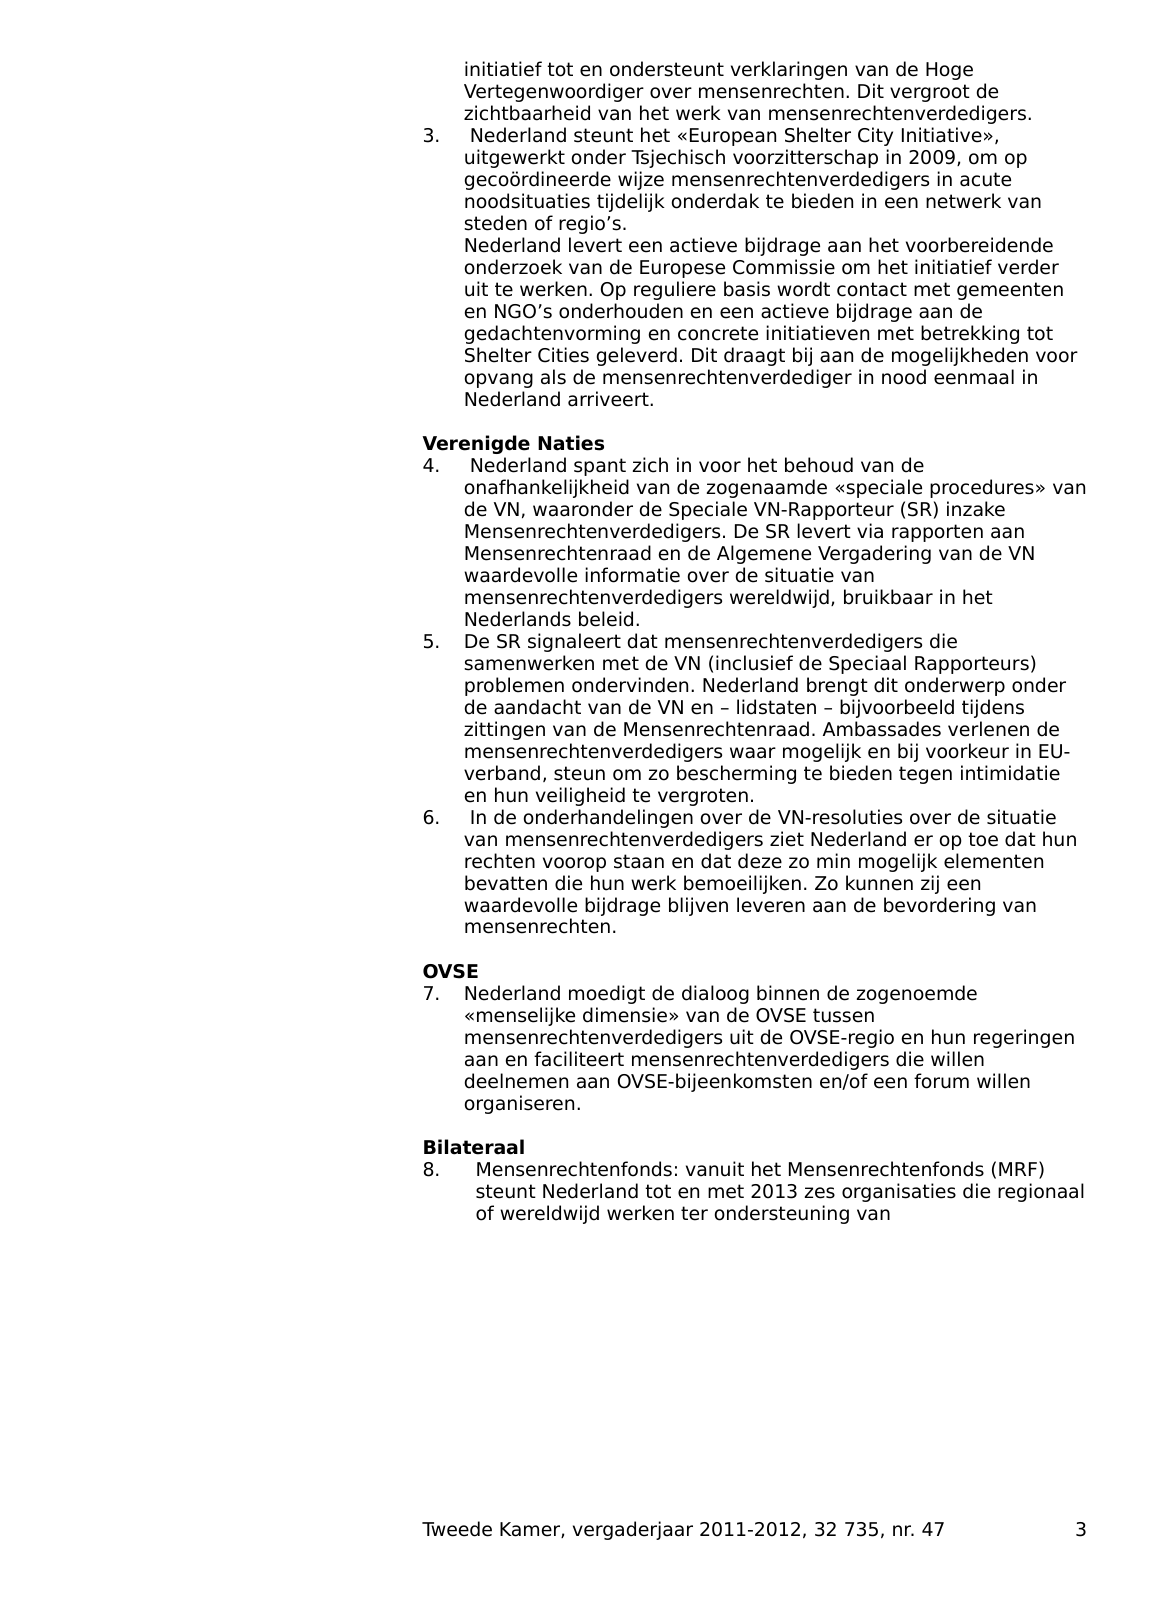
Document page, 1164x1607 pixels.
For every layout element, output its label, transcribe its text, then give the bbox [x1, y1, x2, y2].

text 4. Nederland spant zich in voor het behoud van de onafhankelijkheid van de zogenaamde «speciale procedures» van de VN, waaronder de Speciale VN-Rapporteur (SR) inzake Mensenrechtenverdedigers. De SR levert via rapporten aan Mensenrechtenraad en de Algemene Vergadering van de VN waardevolle informatie over de situatie van mensenrechtenverdedigers wereldwijd, bruikbaar in het Nederlands beleid. [422, 455, 1087, 631]
text 3. Nederland steunt het «European Shelter City Initiative», uitgewerkt onder Tsjechisch voorzitterschap in 2009, om op gecoördineerde wijze mensenrechtenverdedigers in acute noodsituaties tijdelijk onderdak te bieden in een netwerk van steden of regio’s. [422, 125, 1087, 235]
subtitle Verenigde Naties [422, 433, 1087, 455]
text 8. Mensenrechtenfonds: vanuit het Mensenrechtenfonds (MRF) steunt Nederland tot en met 2013 zes organisaties die regionaal of wereldwijd werken ter ondersteuning van [422, 1159, 1087, 1247]
text initiatief tot en ondersteunt verklaringen van de Hoge Vertegenwoordiger over mensenrechten. Dit vergroot de zichtbaarheid van het werk van mensenrechtenverdedigers. [422, 59, 1087, 125]
text 6. In de onderhandelingen over de VN-resoluties over de situatie van mensenrechtenverdedigers ziet Nederland er op toe dat hun rechten voorop staan en dat deze zo min mogelijk elementen bevatten die hun werk bemoeilijken. Zo kunnen zij een waardevolle bijdrage blijven leveren aan de bevordering van mensenrechten. [422, 807, 1087, 938]
text Nederland levert een actieve bijdrage aan het voorbereidende onderzoek van de Europese Commissie om het initiatief verder uit te werken. Op reguliere basis wordt contact met gemeenten en NGO’s onderhouden en een actieve bijdrage aan de gedachtenvorming en concrete initiatieven met betrekking tot Shelter Cities geleverd. Dit draagt bij aan de mogelijkheden voor opvang als de mensenrechtenverdediger in nood eenmaal in Nederland arriveert. [464, 235, 1087, 411]
subtitle Bilateraal [422, 1137, 1087, 1159]
subtitle OVSE [422, 961, 1087, 983]
text 7. Nederland moedigt de dialoog binnen de zogenoemde «menselijke dimensie» van de OVSE tussen mensenrechtenverdedigers uit de OVSE-regio en hun regeringen aan en faciliteert mensenrechtenverdedigers die willen deelnemen aan OVSE-bijeenkomsten en/of een forum willen organiseren. [422, 983, 1087, 1114]
text 5. De SR signaleert dat mensenrechtenverdedigers die samenwerken met de VN (inclusief de Speciaal Rapporteurs) problemen ondervinden. Nederland brengt dit onderwerp onder de aandacht van de VN en – lidstaten – bijvoorbeeld tijdens zittingen van de Mensenrechtenraad. Ambassades verlenen de mensenrechtenverdedigers waar mogelijk en bij voorkeur in EU-verband, steun om zo bescherming te bieden tegen intimidatie en hun veiligheid te vergroten. [422, 631, 1087, 807]
